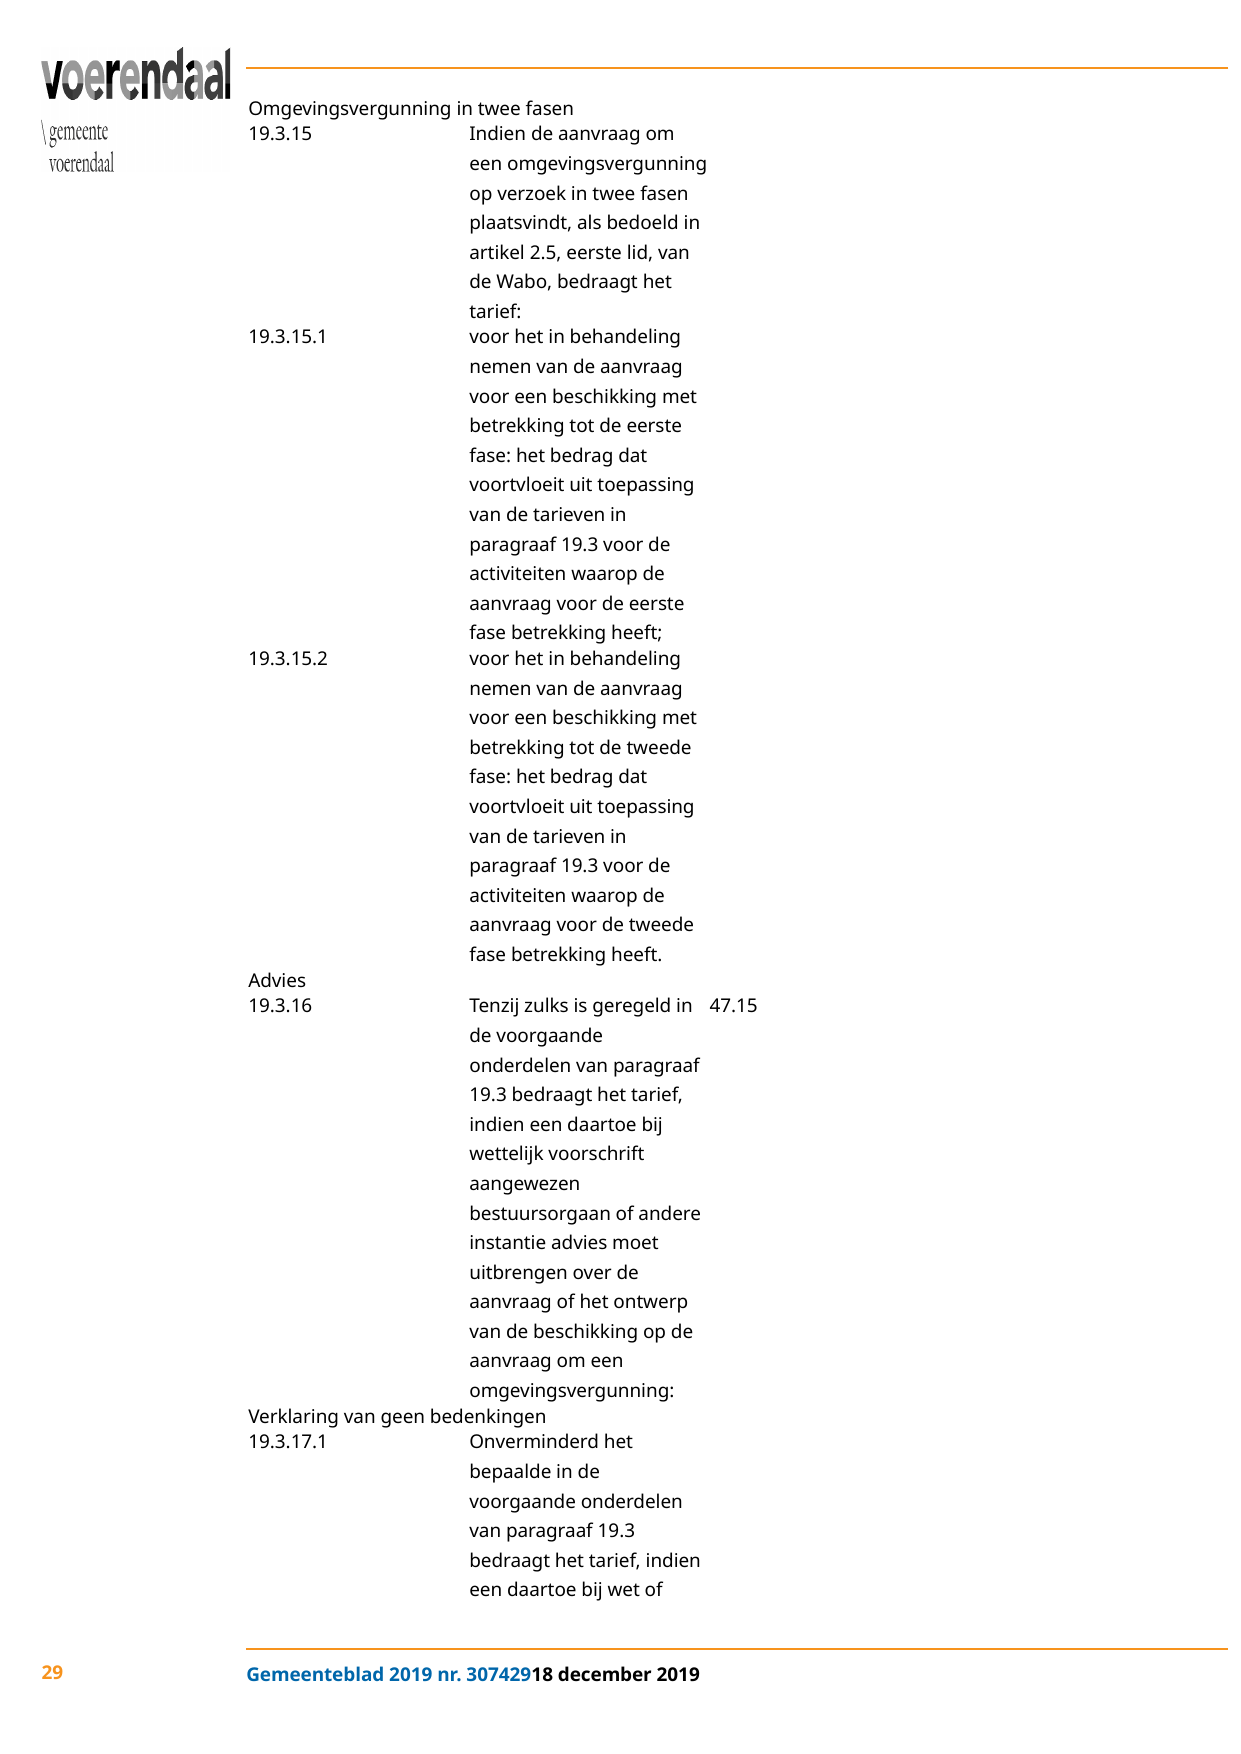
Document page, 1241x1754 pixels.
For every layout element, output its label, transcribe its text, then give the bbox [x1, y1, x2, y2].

table_cell [709, 1429, 931, 1602]
table_cell 19.3.17.1 [248, 1429, 469, 1602]
table_cell 19.3.15 [248, 121, 469, 324]
table_cell Verklaring van geen bedenkingen [248, 1403, 709, 1429]
table_cell voor het in behandeling nemen van de aanvraag voor een beschikking met betrekking tot de eerste fase: het bedrag dat voortvloeit uit toepassing van de tarieven in paragraaf 19.3 voor de activiteiten waarop de aanvraag voor de eerste fase betrekking heeft; [469, 324, 709, 645]
table_cell Tenzij zulks is geregeld in de voorgaande onderdelen van paragraaf 19.3 bedraagt het tarief, indien een daartoe bij wettelijk voorschrift aangewezen bestuursorgaan of andere instantie advies moet uitbrengen over de aanvraag of het ontwerp van de beschikking op de aanvraag om een omgevingsvergunning: [469, 993, 709, 1403]
table_cell [709, 95, 931, 121]
table_cell [709, 121, 931, 324]
picture [41, 47, 231, 172]
table_cell [709, 967, 931, 993]
table_cell 19.3.15.2 [248, 645, 469, 967]
table_cell 19.3.16 [248, 993, 469, 1403]
table_cell [709, 324, 931, 645]
table_cell 47.15 [709, 993, 931, 1403]
table_cell Onverminderd het bepaalde in de voorgaande onderdelen van paragraaf 19.3 bedraagt het tarief, indien een daartoe bij wet of [469, 1429, 709, 1602]
table_cell Omgevingsvergunning in twee fasen [248, 95, 709, 121]
table_cell [469, 967, 709, 993]
table_cell voor het in behandeling nemen van de aanvraag voor een beschikking met betrekking tot de tweede fase: het bedrag dat voortvloeit uit toepassing van de tarieven in paragraaf 19.3 voor de activiteiten waarop de aanvraag voor de tweede fase betrekking heeft. [469, 645, 709, 967]
table_cell 19.3.15.1 [248, 324, 469, 645]
table_cell [709, 645, 931, 967]
table_cell Indien de aanvraag om een omgevingsvergunning op verzoek in twee fasen plaatsvindt, als bedoeld in artikel 2.5, eerste lid, van de Wabo, bedraagt het tarief: [469, 121, 709, 324]
table_cell Advies [248, 967, 469, 993]
table_cell [709, 1403, 931, 1429]
